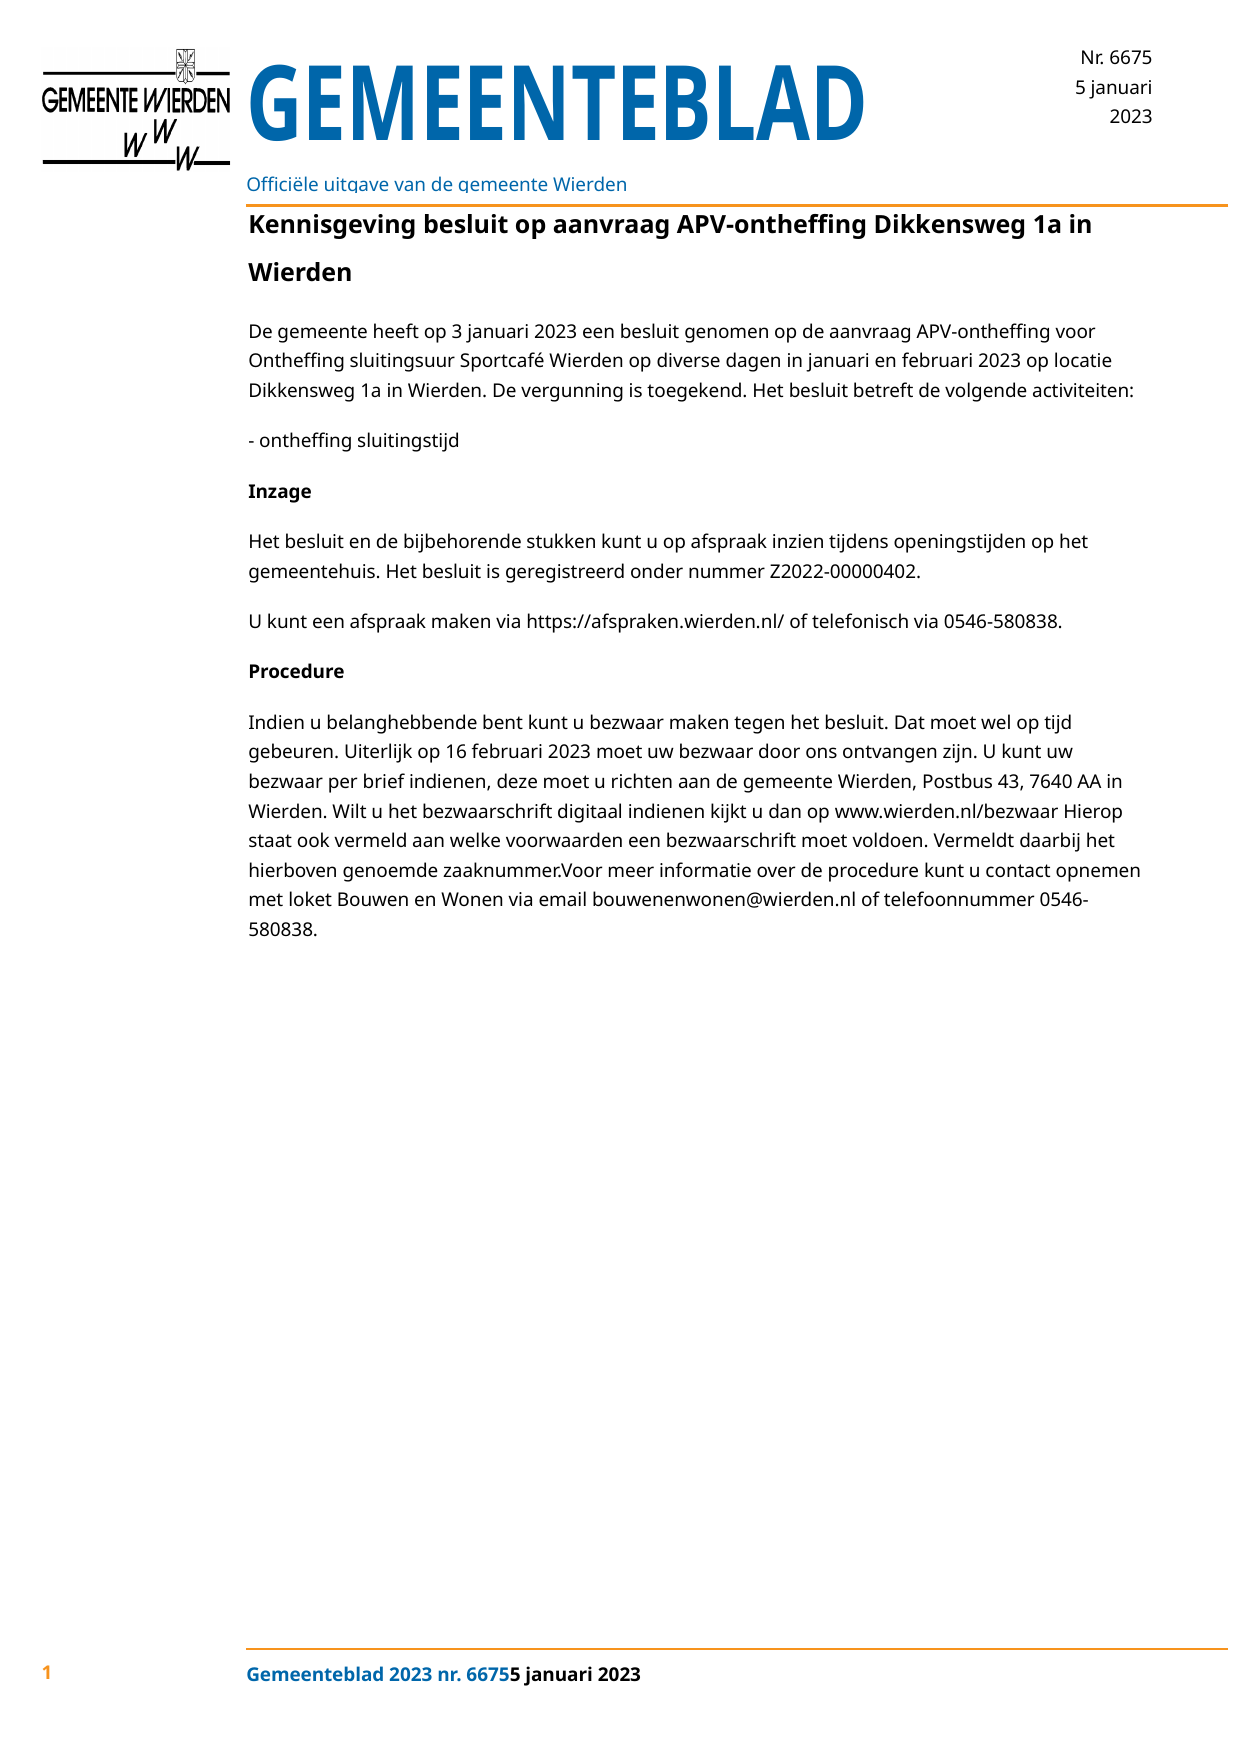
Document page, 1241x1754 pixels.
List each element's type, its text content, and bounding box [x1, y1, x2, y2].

text Inzage [248, 478, 1152, 504]
text Kennisgeving besluit op aanvraag APV-ontheffing Dikkensweg 1a in Wierden [248, 207, 1152, 288]
text U kunt een afspraak maken via https://afspraken.wierden.nl/ of telefonisch via 0546-580838. [248, 608, 1152, 634]
picture [41, 47, 231, 172]
text Het besluit en de bijbehorende stukken kunt u op afspraak inzien tijdens openingstijden op het gemeentehuis. Het besluit is geregistreerd onder nummer Z2022-00000402. [248, 528, 1152, 584]
text Indien u belanghebbende bent kunt u bezwaar maken tegen het besluit. Dat moet wel op tijd gebeuren. Uiterlijk op 16 februari 2023 moet uw bezwaar door ons ontvangen zijn. U kunt uw bezwaar per brief indienen, deze moet u richten aan de gemeente Wierden, Postbus 43, 7640 AA in Wierden. Wilt u het bezwaarschrift digitaal indienen kijkt u dan op www.wierden.nl/bezwaar Hierop staat ook vermeld aan welke voorwaarden een bezwaarschrift moet voldoen. Vermeldt daarbij het hierboven genoemde zaaknummer.Voor meer informatie over de procedure kunt u contact opnemen met loket Bouwen en Wonen via email bouwenenwonen@wierden.nl of telefoonnummer 0546-580838. [248, 709, 1152, 942]
text De gemeente heeft op 3 januari 2023 een besluit genomen op de aanvraag APV-ontheffing voor Ontheffing sluitingsuur Sportcafé Wierden op diverse dagen in januari en februari 2023 op locatie Dikkensweg 1a in Wierden. De vergunning is toegekend. Het besluit betreft de volgende activiteiten: [248, 318, 1152, 403]
text Procedure [248, 659, 1152, 684]
text - ontheffing sluitingstijd [248, 427, 1152, 453]
